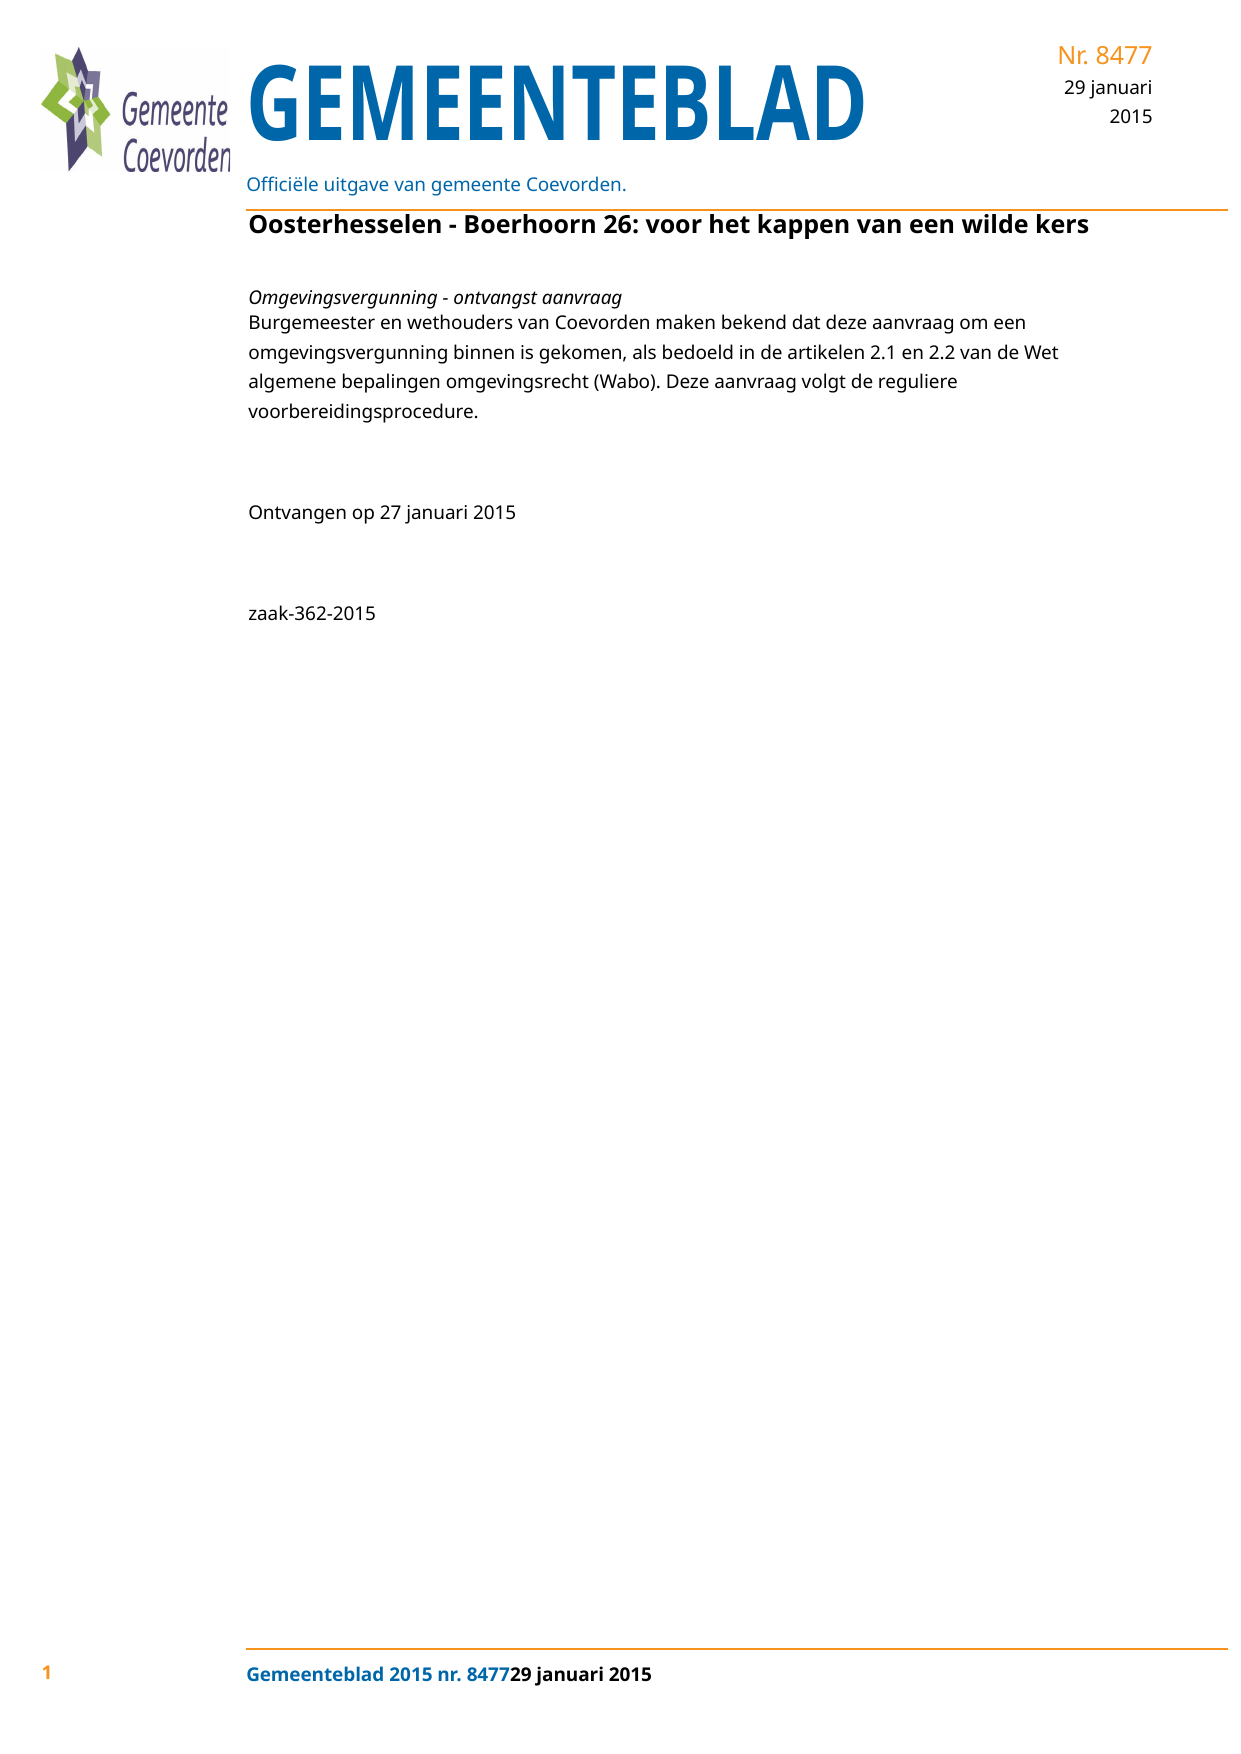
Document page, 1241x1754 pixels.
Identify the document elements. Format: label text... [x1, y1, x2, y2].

text zaak-362-2015 [248, 600, 1152, 626]
text Omgevingsvergunning - ontvangst aanvraag [248, 284, 1152, 309]
text Burgemeester en wethouders van Coevorden maken bekend dat deze aanvraag om een omgevingsvergunning binnen is gekomen, als bedoeld in de artikelen 2.1 en 2.2 van de Wet algemene bepalingen omgevingsrecht (Wabo). Deze aanvraag volgt de reguliere voorbereidingsprocedure. [248, 309, 1152, 424]
text Oosterhesselen - Boerhoorn 26: voor het kappen van een wilde kers [248, 211, 1152, 241]
text Ontvangen op 27 januari 2015 [248, 499, 1152, 525]
picture [41, 47, 231, 172]
